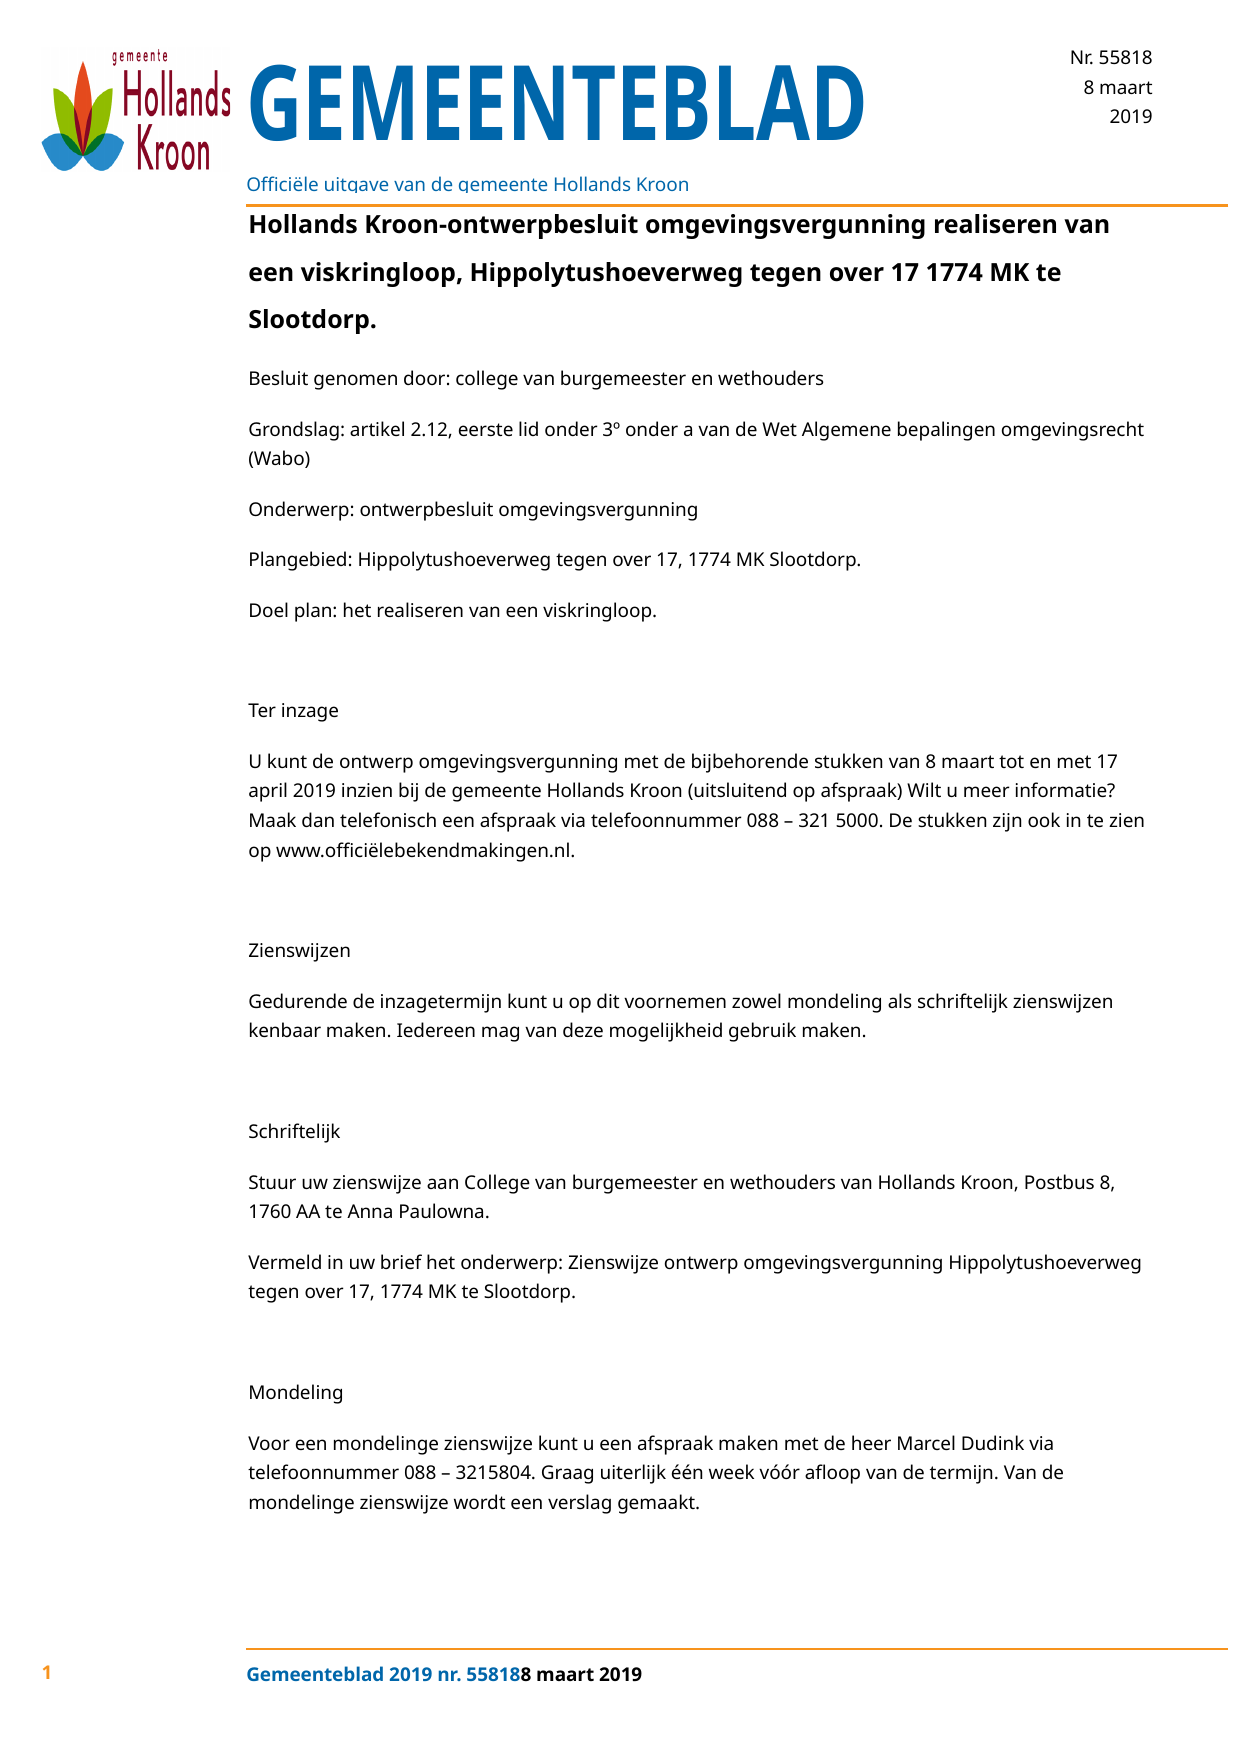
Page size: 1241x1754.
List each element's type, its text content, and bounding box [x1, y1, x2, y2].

text Besluit genomen door: college van burgemeester en wethouders [248, 366, 1152, 391]
text Zienswijzen [248, 938, 1152, 963]
text Stuur uw zienswijze aan College van burgemeester en wethouders van Hollands Kroon, Postbus 8, 1760 AA te Anna Paulowna. [248, 1169, 1152, 1224]
picture [41, 47, 231, 172]
text Doel plan: het realiseren van een viskringloop. [248, 597, 1152, 622]
text Schriftelijk [248, 1118, 1152, 1144]
text Hollands Kroon-ontwerpbesluit omgevingsvergunning realiseren van een viskringloop, Hippolytushoeverweg tegen over 17 1774 MK te Slootdorp. [248, 207, 1152, 336]
text Voor een mondelinge zienswijze kunt u een afspraak maken met de heer Marcel Dudink via telefoonnummer 088 – 3215804. Graag uiterlijk één week vóór afloop van de termijn. Van de mondelinge zienswijze wordt een verslag gemaakt. [248, 1430, 1152, 1514]
text U kunt de ontwerp omgevingsvergunning met de bijbehorende stukken van 8 maart tot en met 17 april 2019 inzien bij de gemeente Hollands Kroon (uitsluitend op afspraak) Wilt u meer informatie? Maak dan telefonisch een afspraak via telefoonnummer 088 – 321 5000. De stukken zijn ook in te zien op www.officiëlebekendmakingen.nl. [248, 748, 1152, 862]
text Plangebied: Hippolytushoeverweg tegen over 17, 1774 MK Slootdorp. [248, 546, 1152, 572]
text Mondeling [248, 1379, 1152, 1405]
text Vermeld in uw brief het onderwerp: Zienswijze ontwerp omgevingsvergunning Hippolytushoeverweg tegen over 17, 1774 MK te Slootdorp. [248, 1249, 1152, 1304]
text Gedurende de inzagetermijn kunt u op dit voornemen zowel mondeling als schriftelijk zienswijzen kenbaar maken. Iedereen mag van deze mogelijkheid gebruik maken. [248, 988, 1152, 1043]
text Ter inzage [248, 698, 1152, 723]
text Grondslag: artikel 2.12, eerste lid onder 3º onder a van de Wet Algemene bepalingen omgevingsrecht (Wabo) [248, 416, 1152, 471]
text Onderwerp: ontwerpbesluit omgevingsvergunning [248, 496, 1152, 522]
